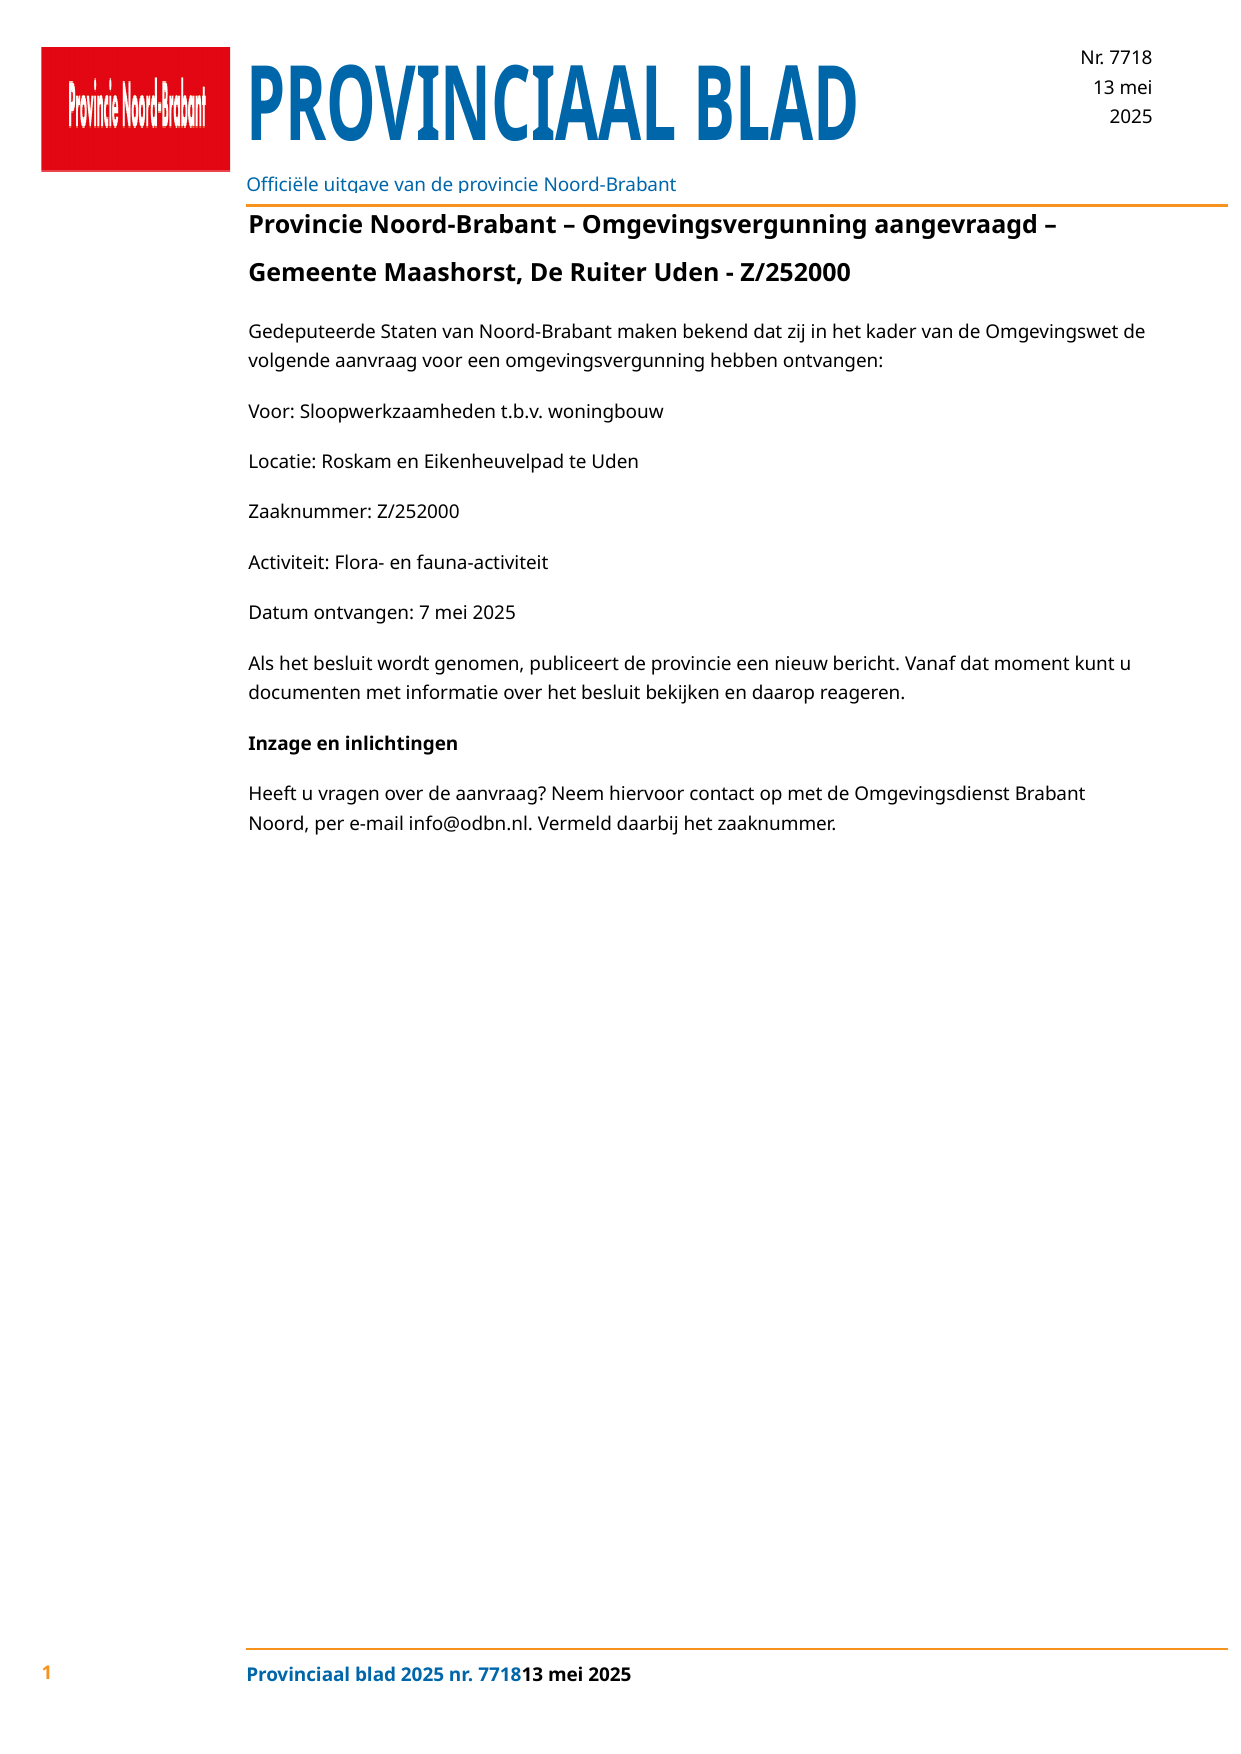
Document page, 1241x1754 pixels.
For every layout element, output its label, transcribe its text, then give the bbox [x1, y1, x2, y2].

text Provincie Noord-Brabant – Omgevingsvergunning aangevraagd – Gemeente Maashorst, De Ruiter Uden - Z/252000 [248, 207, 1152, 288]
text Datum ontvangen: 7 mei 2025 [248, 599, 1152, 625]
text Heeft u vragen over de aanvraag? Neem hiervoor contact op met de Omgevingsdienst Brabant Noord, per e-mail info@odbn.nl. Vermeld daarbij het zaaknummer. [248, 780, 1152, 836]
text Inzage en inlichtingen [248, 730, 1152, 756]
text Voor: Sloopwerkzaamheden t.b.v. woningbouw [248, 398, 1152, 424]
text Gedeputeerde Staten van Noord-Brabant maken bekend dat zij in het kader van de Omgevingswet de volgende aanvraag voor een omgevingsvergunning hebben ontvangen: [248, 318, 1152, 373]
text Activiteit: Flora- en fauna-activiteit [248, 549, 1152, 575]
text Als het besluit wordt genomen, publiceert de provincie een nieuw bericht. Vanaf dat moment kunt u documenten met informatie over het besluit bekijken en daarop reageren. [248, 650, 1152, 705]
text Locatie: Roskam en Eikenheuvelpad te Uden [248, 448, 1152, 474]
picture [41, 47, 231, 172]
text Zaaknummer: Z/252000 [248, 499, 1152, 524]
